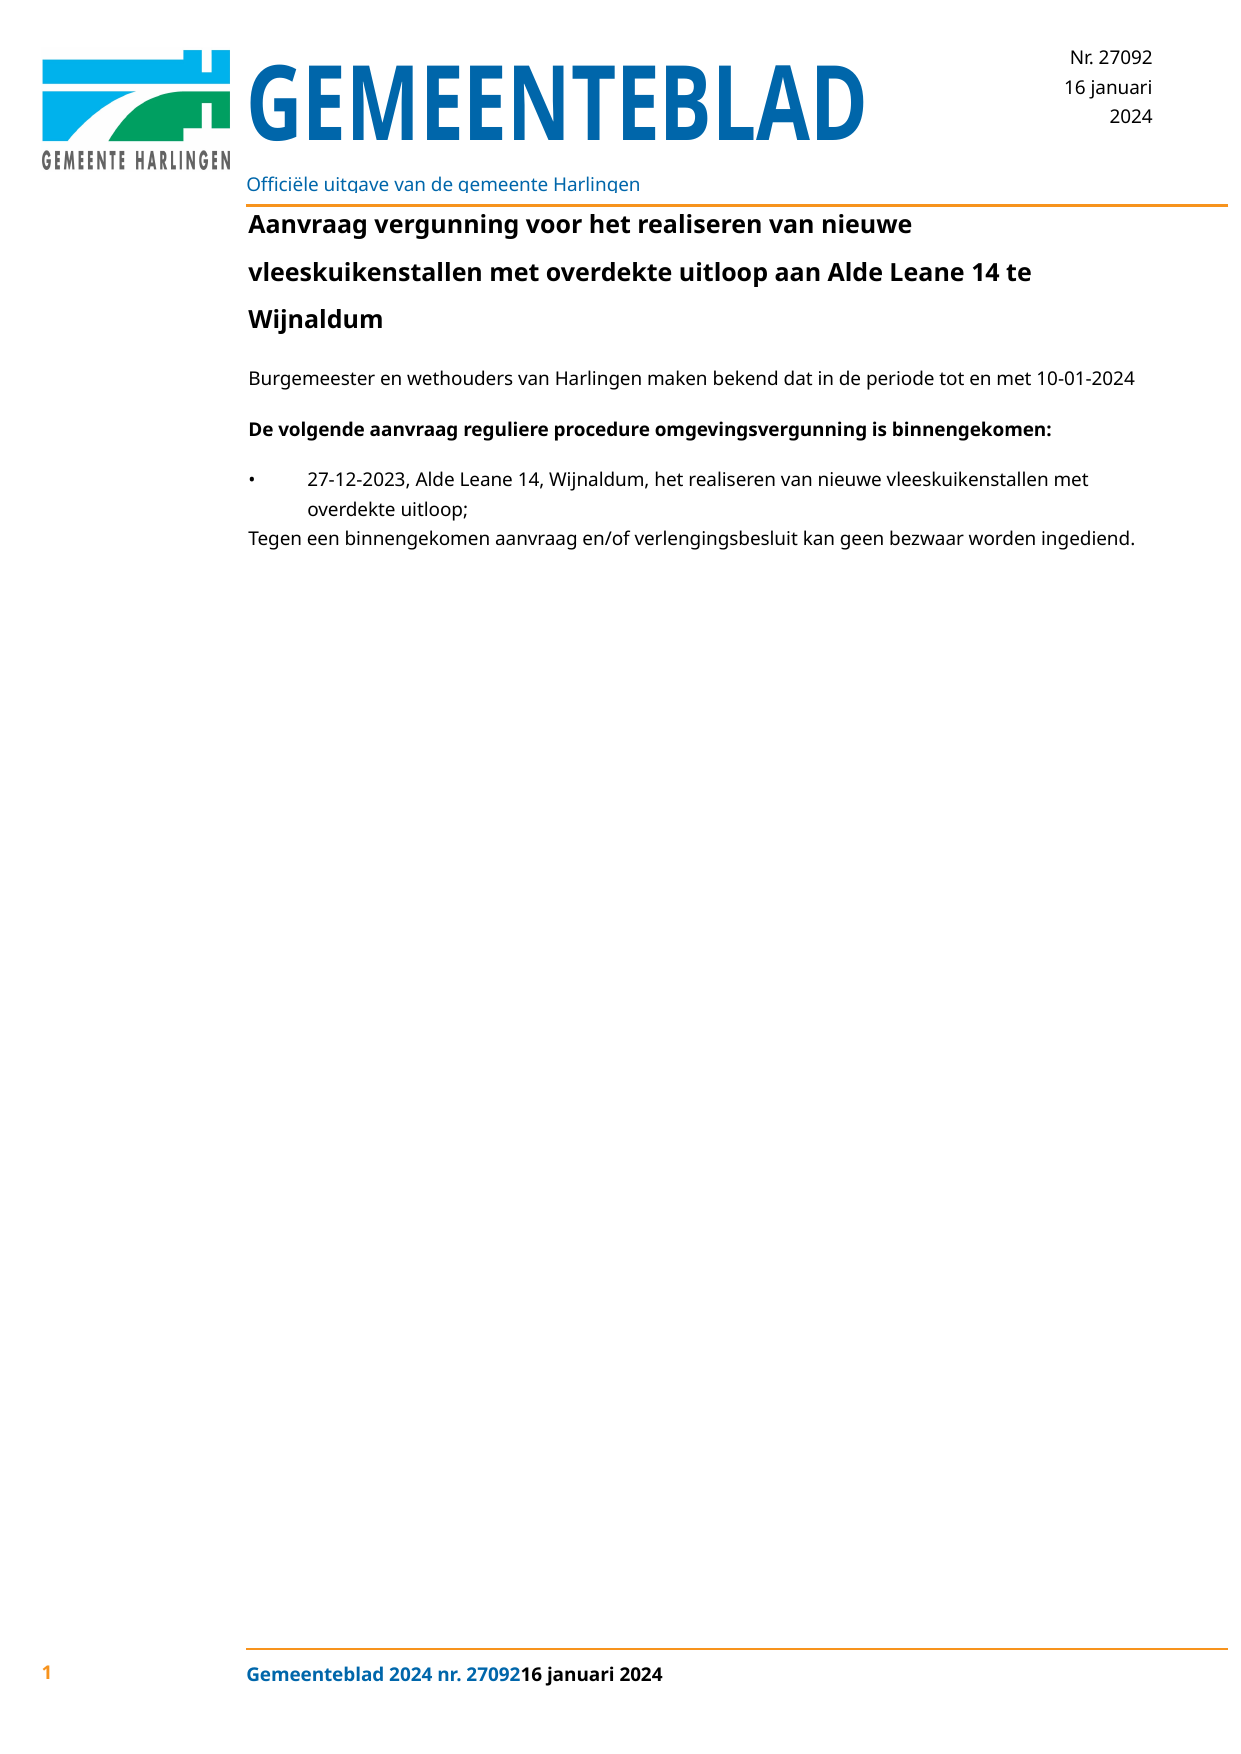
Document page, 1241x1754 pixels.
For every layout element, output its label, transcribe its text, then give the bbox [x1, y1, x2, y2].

picture [41, 47, 231, 172]
text De volgende aanvraag reguliere procedure omgevingsvergunning is binnengekomen: [248, 416, 1152, 442]
text Burgemeester en wethouders van Harlingen maken bekend dat in de periode tot en met 10-01-2024 [248, 366, 1152, 391]
text Aanvraag vergunning voor het realiseren van nieuwe vleeskuikenstallen met overdekte uitloop aan Alde Leane 14 te Wijnaldum [248, 207, 1152, 336]
list 27-12-2023, Alde Leane 14, Wijnaldum, het realiseren van nieuwe vleeskuikenstallen met overdekte uitloop; [248, 466, 1152, 522]
text Tegen een binnengekomen aanvraag en/of verlengingsbesluit kan geen bezwaar worden ingediend. [248, 526, 1152, 551]
